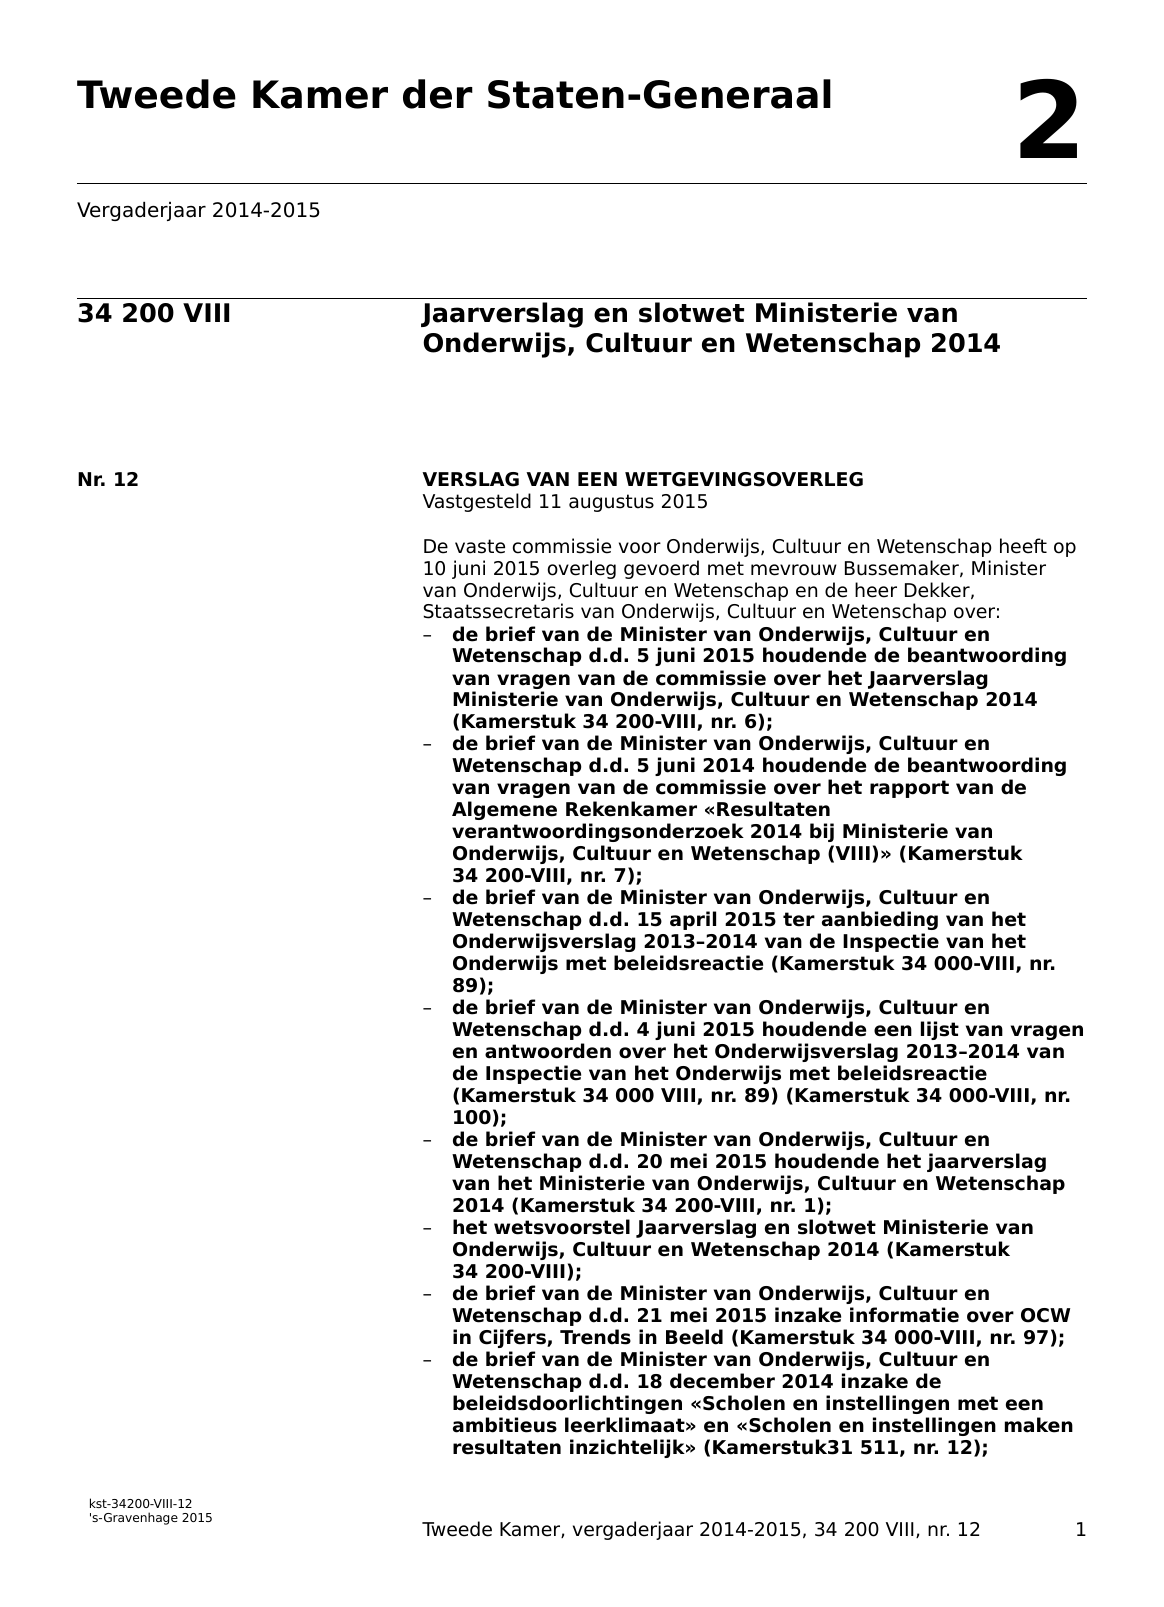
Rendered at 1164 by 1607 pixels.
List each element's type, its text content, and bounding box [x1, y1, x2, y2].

text – de brief van de Minister van Onderwijs, Cultuur en Wetenschap d.d. 4 juni 2015 houdende een lijst van vragen en antwoorden over het Onderwijsverslag 2013–2014 van de Inspectie van het Onderwijs met beleidsreactie (Kamerstuk 34 000 VIII, nr. 89) (Kamerstuk 34 000-VIII, nr. 100); [422, 997, 1087, 1129]
subtitle 34 200 VIII Jaarverslag en slotwet Ministerie van Onderwijs, Cultuur en Wetenschap 2014 [77, 299, 1087, 358]
text – de brief van de Minister van Onderwijs, Cultuur en Wetenschap d.d. 20 mei 2015 houdende het jaarverslag van het Ministerie van Onderwijs, Cultuur en Wetenschap 2014 (Kamerstuk 34 200-VIII, nr. 1); [422, 1129, 1087, 1217]
text Vastgesteld 11 augustus 2015 [422, 491, 1087, 513]
text – de brief van de Minister van Onderwijs, Cultuur en Wetenschap d.d. 18 december 2014 inzake de beleidsdoorlichtingen «Scholen en instellingen met een ambitieus leerklimaat» en «Scholen en instellingen maken resultaten inzichtelijk» (Kamerstuk31 511, nr. 12); [422, 1349, 1087, 1459]
subtitle Nr. 12 VERSLAG VAN EEN WETGEVINGSOVERLEG [77, 469, 1087, 491]
table_header 2 [886, 59, 1087, 183]
table_cell Vergaderjaar 2014-2015 [77, 184, 1087, 298]
text – de brief van de Minister van Onderwijs, Cultuur en Wetenschap d.d. 5 juni 2014 houdende de beantwoording van vragen van de commissie over het rapport van de Algemene Rekenkamer «Resultaten verantwoordingsonderzoek 2014 bij Ministerie van Onderwijs, Cultuur en Wetenschap (VIII)» (Kamerstuk 34 200-VIII, nr. 7); [422, 733, 1087, 887]
text – de brief van de Minister van Onderwijs, Cultuur en Wetenschap d.d. 21 mei 2015 inzake informatie over OCW in Cijfers, Trends in Beeld (Kamerstuk 34 000-VIII, nr. 97); [422, 1283, 1087, 1349]
text – het wetsvoorstel Jaarverslag en slotwet Ministerie van Onderwijs, Cultuur en Wetenschap 2014 (Kamerstuk 34 200-VIII); [422, 1217, 1087, 1283]
text 's-Gravenhage 2015 [88, 1511, 323, 1525]
text – de brief van de Minister van Onderwijs, Cultuur en Wetenschap d.d. 15 april 2015 ter aanbieding van het Onderwijsverslag 2013–2014 van de Inspectie van het Onderwijs met beleidsreactie (Kamerstuk 34 000-VIII, nr. 89); [422, 887, 1087, 997]
table_header Tweede Kamer der Staten-Generaal [77, 59, 886, 183]
text kst-34200-VIII-12 [88, 1497, 323, 1511]
text De vaste commissie voor Onderwijs, Cultuur en Wetenschap heeft op 10 juni 2015 overleg gevoerd met mevrouw Bussemaker, Minister van Onderwijs, Cultuur en Wetenschap en de heer Dekker, Staatssecretaris van Onderwijs, Cultuur en Wetenschap over: [422, 536, 1087, 623]
text – de brief van de Minister van Onderwijs, Cultuur en Wetenschap d.d. 5 juni 2015 houdende de beantwoording van vragen van de commissie over het Jaarverslag Ministerie van Onderwijs, Cultuur en Wetenschap 2014 (Kamerstuk 34 200-VIII, nr. 6); [422, 623, 1087, 733]
